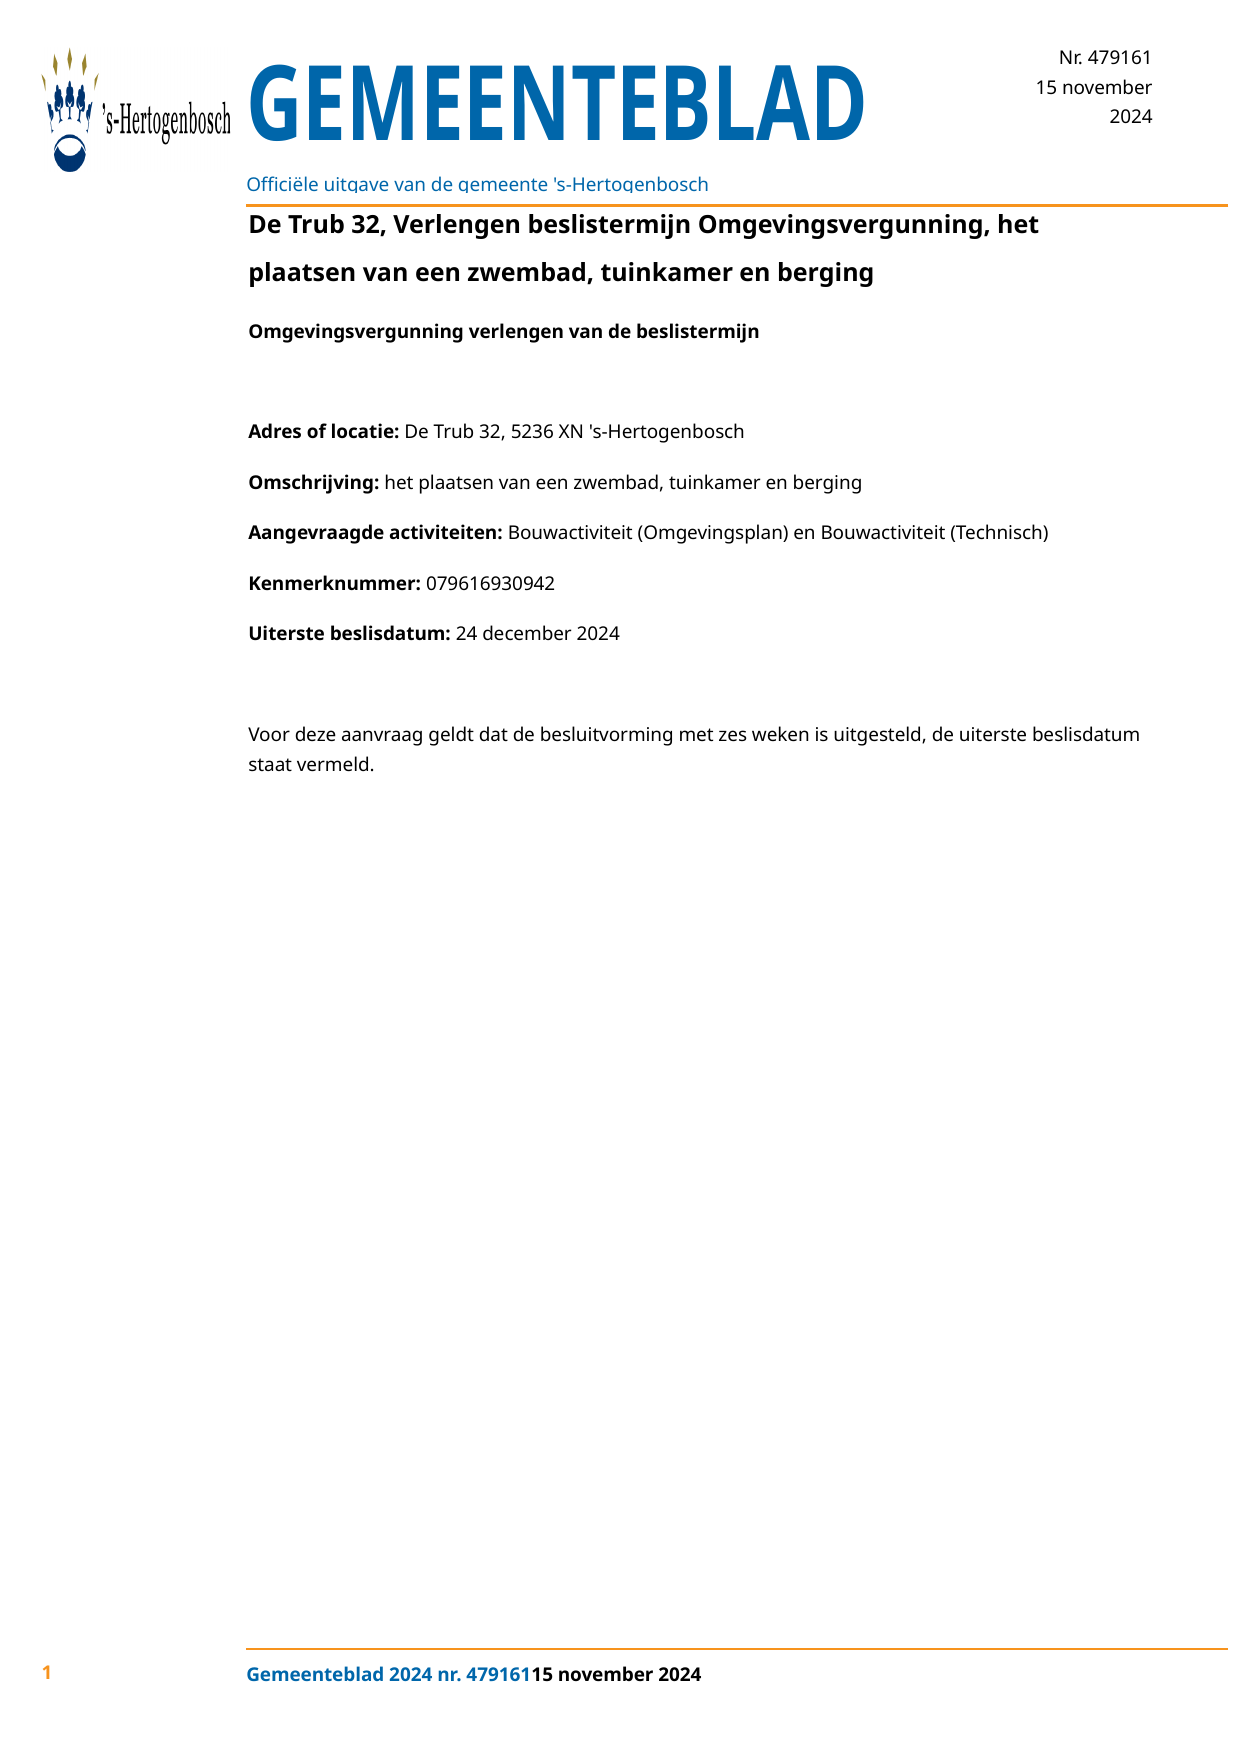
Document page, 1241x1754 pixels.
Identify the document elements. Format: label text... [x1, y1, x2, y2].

text Omschrijving: het plaatsen van een zwembad, tuinkamer en berging [248, 469, 1152, 495]
text Aangevraagde activiteiten: Bouwactiviteit (Omgevingsplan) en Bouwactiviteit (Technisch) [248, 519, 1152, 545]
picture [41, 47, 231, 172]
text Kenmerknummer: 079616930942 [248, 570, 1152, 596]
text Omgevingsvergunning verlengen van de beslistermijn [248, 318, 1152, 344]
text Uiterste beslisdatum: 24 december 2024 [248, 620, 1152, 646]
text De Trub 32, Verlengen beslistermijn Omgevingsvergunning, het plaatsen van een zwembad, tuinkamer en berging [248, 207, 1152, 288]
text Adres of locatie: De Trub 32, 5236 XN 's-Hertogenbosch [248, 419, 1152, 444]
text Voor deze aanvraag geldt dat de besluitvorming met zes weken is uitgesteld, de uiterste beslisdatum staat vermeld. [248, 721, 1152, 777]
